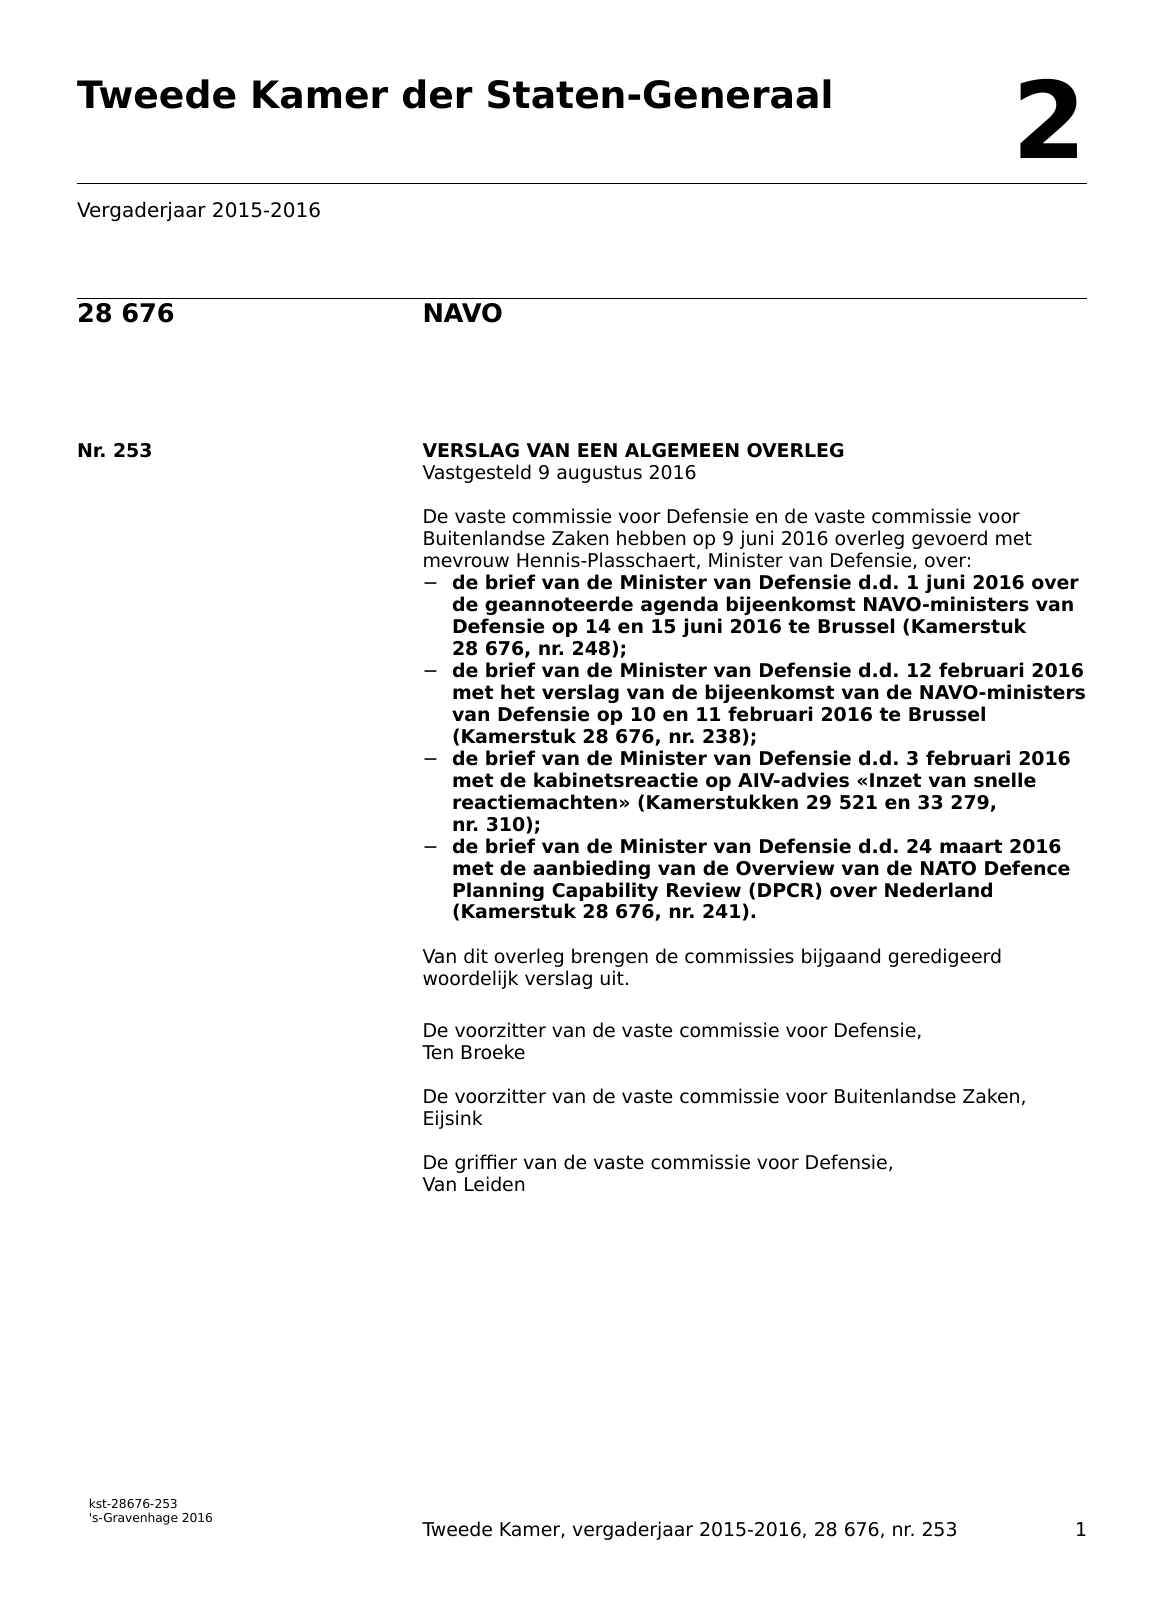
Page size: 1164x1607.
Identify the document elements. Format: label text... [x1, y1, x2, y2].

text De griffier van de vaste commissie voor Defensie, Van Leiden [422, 1152, 1087, 1196]
table_header Tweede Kamer der Staten-Generaal [77, 59, 886, 183]
text − de brief van de Minister van Defensie d.d. 3 februari 2016 met de kabinetsreactie op AIV-advies «Inzet van snelle reactiemachten» (Kamerstukken 29 521 en 33 279, nr. 310); [422, 748, 1087, 836]
text kst-28676-253 [88, 1497, 323, 1511]
text Van dit overleg brengen de commissies bijgaand geredigeerd woordelijk verslag uit. [422, 946, 1087, 989]
text − de brief van de Minister van Defensie d.d. 24 maart 2016 met de aanbieding van de Overview van de NATO Defence Planning Capability Review (DPCR) over Nederland (Kamerstuk 28 676, nr. 241). [422, 836, 1087, 923]
text De voorzitter van de vaste commissie voor Defensie, Ten Broeke [422, 1019, 1087, 1063]
text − de brief van de Minister van Defensie d.d. 12 februari 2016 met het verslag van de bijeenkomst van de NAVO-ministers van Defensie op 10 en 11 februari 2016 te Brussel (Kamerstuk 28 676, nr. 238); [422, 660, 1087, 748]
text Vastgesteld 9 augustus 2016 [422, 462, 1087, 484]
text De voorzitter van de vaste commissie voor Buitenlandse Zaken, Eijsink [422, 1086, 1087, 1130]
text 's-Gravenhage 2016 [88, 1511, 323, 1525]
table_header 2 [886, 59, 1087, 183]
subtitle 28 676 NAVO [77, 299, 1087, 329]
text − de brief van de Minister van Defensie d.d. 1 juni 2016 over de geannoteerde agenda bijeenkomst NAVO-ministers van Defensie op 14 en 15 juni 2016 te Brussel (Kamerstuk 28 676, nr. 248); [422, 572, 1087, 660]
subtitle Nr. 253 VERSLAG VAN EEN ALGEMEEN OVERLEG [77, 440, 1087, 462]
table_cell Vergaderjaar 2015-2016 [77, 184, 1087, 298]
text De vaste commissie voor Defensie en de vaste commissie voor Buitenlandse Zaken hebben op 9 juni 2016 overleg gevoerd met mevrouw Hennis-Plasschaert, Minister van Defensie, over: [422, 506, 1087, 572]
